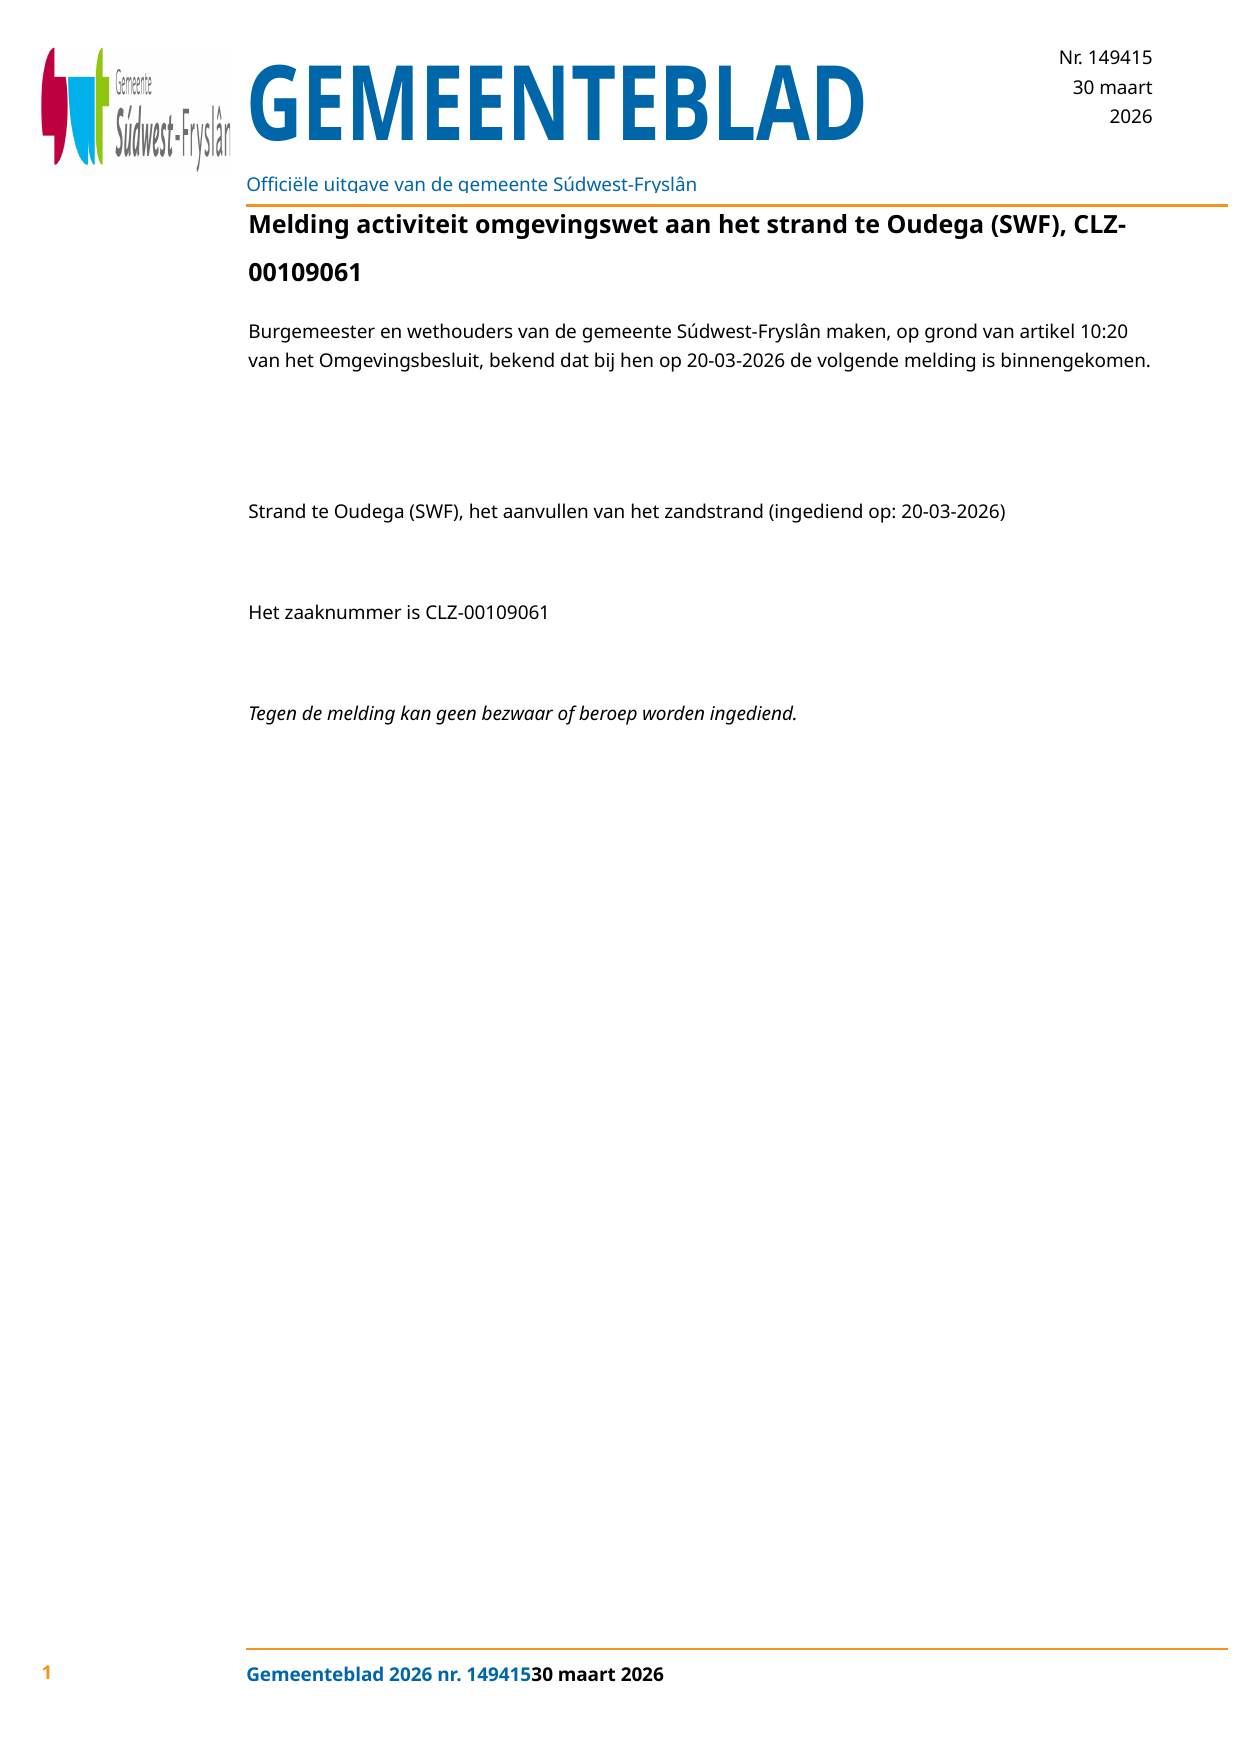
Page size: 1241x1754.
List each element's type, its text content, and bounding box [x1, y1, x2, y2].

text Het zaaknummer is CLZ-00109061 [248, 599, 1152, 625]
text Tegen de melding kan geen bezwaar of beroep worden ingediend. [248, 700, 1152, 726]
text Strand te Oudega (SWF), het aanvullen van het zandstrand (ingediend op: 20-03-2026) [248, 499, 1152, 524]
picture [41, 47, 231, 172]
text Burgemeester en wethouders van de gemeente Súdwest-Fryslân maken, op grond van artikel 10:20 van het Omgevingsbesluit, bekend dat bij hen op 20-03-2026 de volgende melding is binnengekomen. [248, 318, 1152, 373]
text Melding activiteit omgevingswet aan het strand te Oudega (SWF), CLZ-00109061 [248, 207, 1152, 288]
